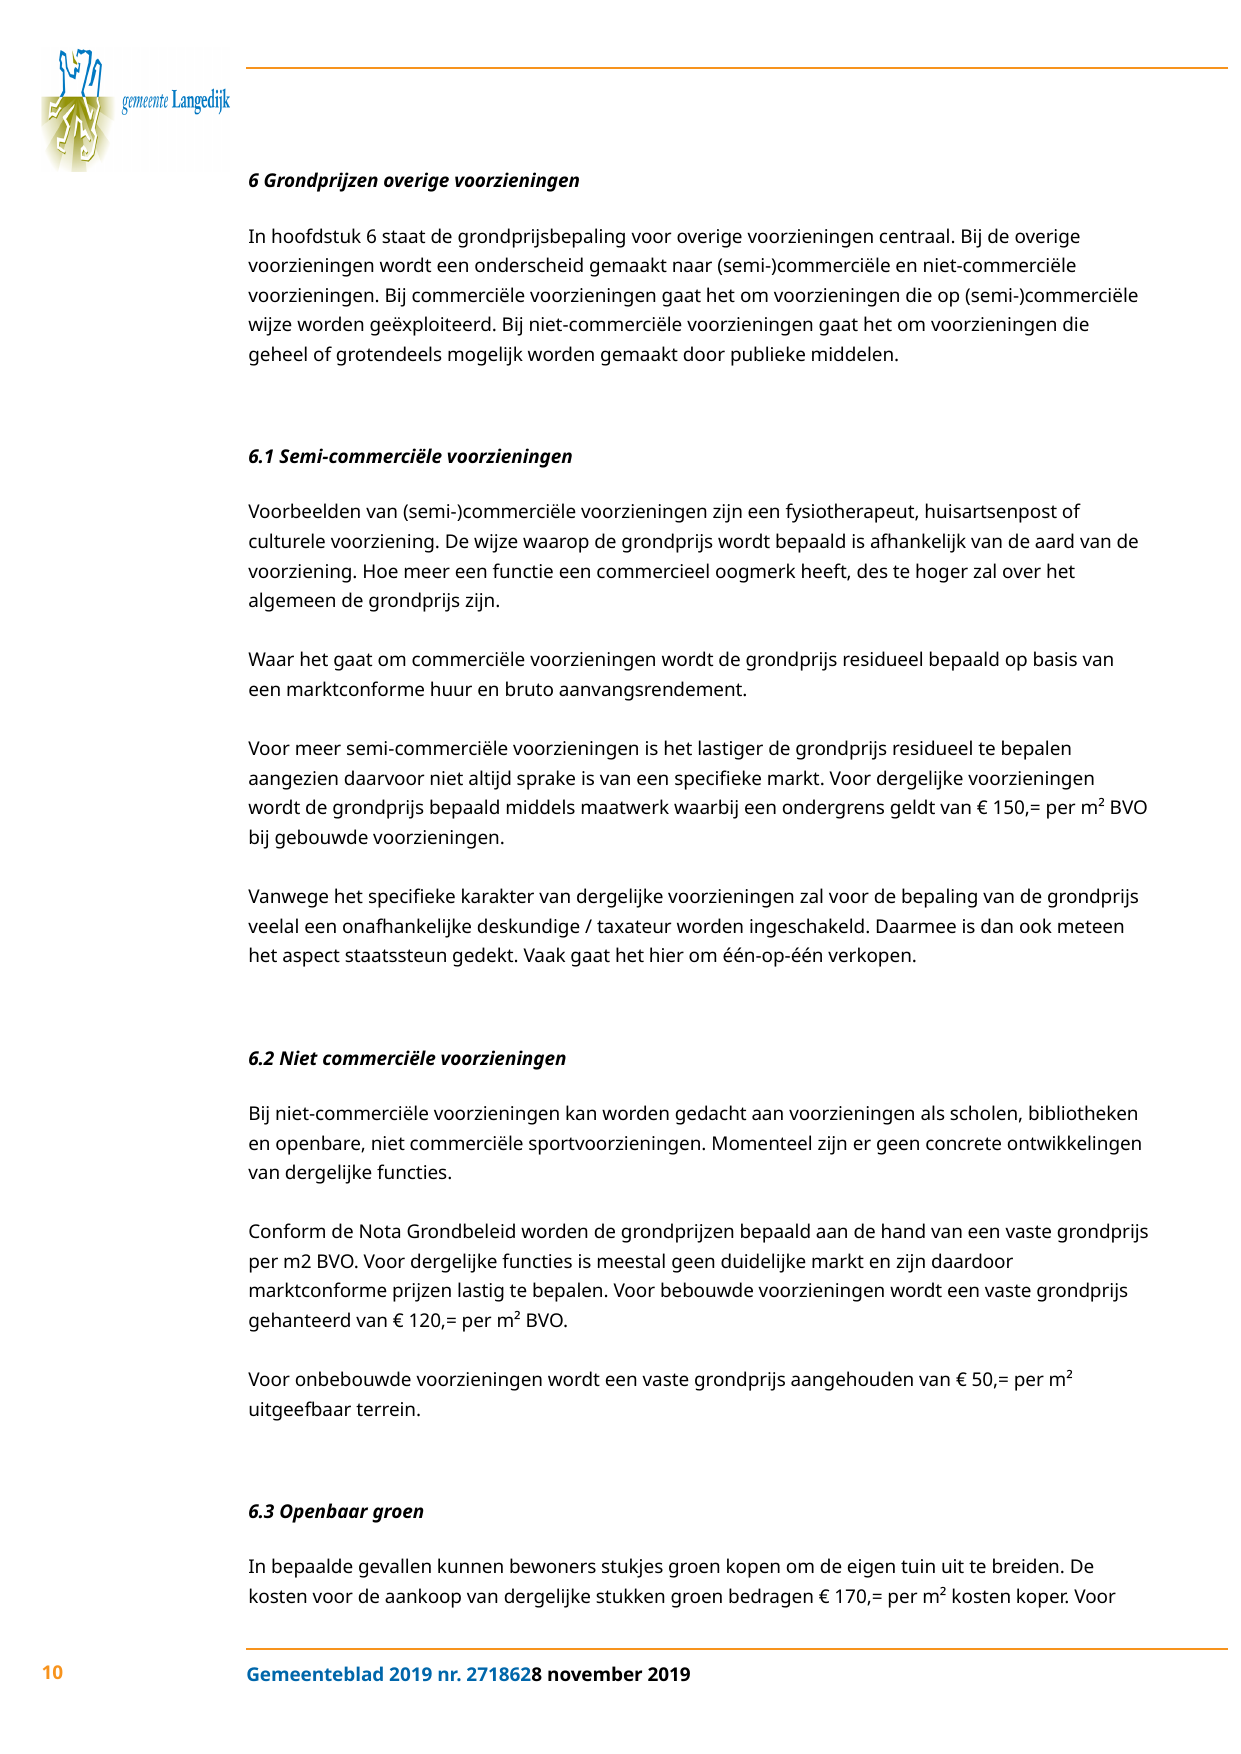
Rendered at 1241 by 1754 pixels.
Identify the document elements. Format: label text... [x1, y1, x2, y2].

text Voor onbebouwde voorzieningen wordt een vaste grondprijs aangehouden van € 50,= per m² uitgeefbaar terrein. [248, 1366, 1152, 1422]
text 6.2 Niet commerciële voorzieningen [248, 1045, 1152, 1071]
text Voorbeelden van (semi-)commerciële voorzieningen zijn een fysiotherapeut, huisartsenpost of culturele voorziening. De wijze waarop de grondprijs wordt bepaald is afhankelijk van de aard van de voorziening. Hoe meer een functie een commercieel oogmerk heeft, des te hoger zal over het algemeen de grondprijs zijn. [248, 499, 1152, 613]
text Vanwege het specifieke karakter van dergelijke voorzieningen zal voor de bepaling van de grondprijs veelal een onafhankelijke deskundige / taxateur worden ingeschakeld. Daarmee is dan ook meteen het aspect staatssteun gedekt. Vaak gaat het hier om één-op-één verkopen. [248, 883, 1152, 968]
text Waar het gaat om commerciële voorzieningen wordt de grondprijs residueel bepaald op basis van een marktconforme huur en bruto aanvangsrendement. [248, 647, 1152, 702]
text 6 Grondprijzen overige voorzieningen [248, 167, 1152, 193]
text Voor meer semi-commerciële voorzieningen is het lastiger de grondprijs residueel te bepalen aangezien daarvoor niet altijd sprake is van een specifieke markt. Voor dergelijke voorzieningen wordt de grondprijs bepaald middels maatwerk waarbij een ondergrens geldt van € 150,= per m² BVO bij gebouwde voorzieningen. [248, 735, 1152, 850]
text In bepaalde gevallen kunnen bewoners stukjes groen kopen om de eigen tuin uit te breiden. De kosten voor de aankoop van dergelijke stukken groen bedragen € 170,= per m² kosten koper. Voor [248, 1553, 1152, 1609]
text Conform de Nota Grondbeleid worden de grondprijzen bepaald aan de hand van een vaste grondprijs per m2 BVO. Voor dergelijke functies is meestal geen duidelijke markt en zijn daardoor marktconforme prijzen lastig te bepalen. Voor bebouwde voorzieningen wordt een vaste grondprijs gehanteerd van € 120,= per m² BVO. [248, 1218, 1152, 1333]
picture [41, 47, 231, 172]
text In hoofdstuk 6 staat de grondprijsbepaling voor overige voorzieningen centraal. Bij de overige voorzieningen wordt een onderscheid gemaakt naar (semi-)commerciële en niet-commerciële voorzieningen. Bij commerciële voorzieningen gaat het om voorzieningen die op (semi-)commerciële wijze worden geëxploiteerd. Bij niet-commerciële voorzieningen gaat het om voorzieningen die geheel of grotendeels mogelijk worden gemaakt door publieke middelen. [248, 223, 1152, 367]
text 6.1 Semi-commerciële voorzieningen [248, 443, 1152, 469]
text 6.3 Openbaar groen [248, 1498, 1152, 1524]
text Bij niet-commerciële voorzieningen kan worden gedacht aan voorzieningen als scholen, bibliotheken en openbare, niet commerciële sportvoorzieningen. Momenteel zijn er geen concrete ontwikkelingen van dergelijke functies. [248, 1100, 1152, 1185]
